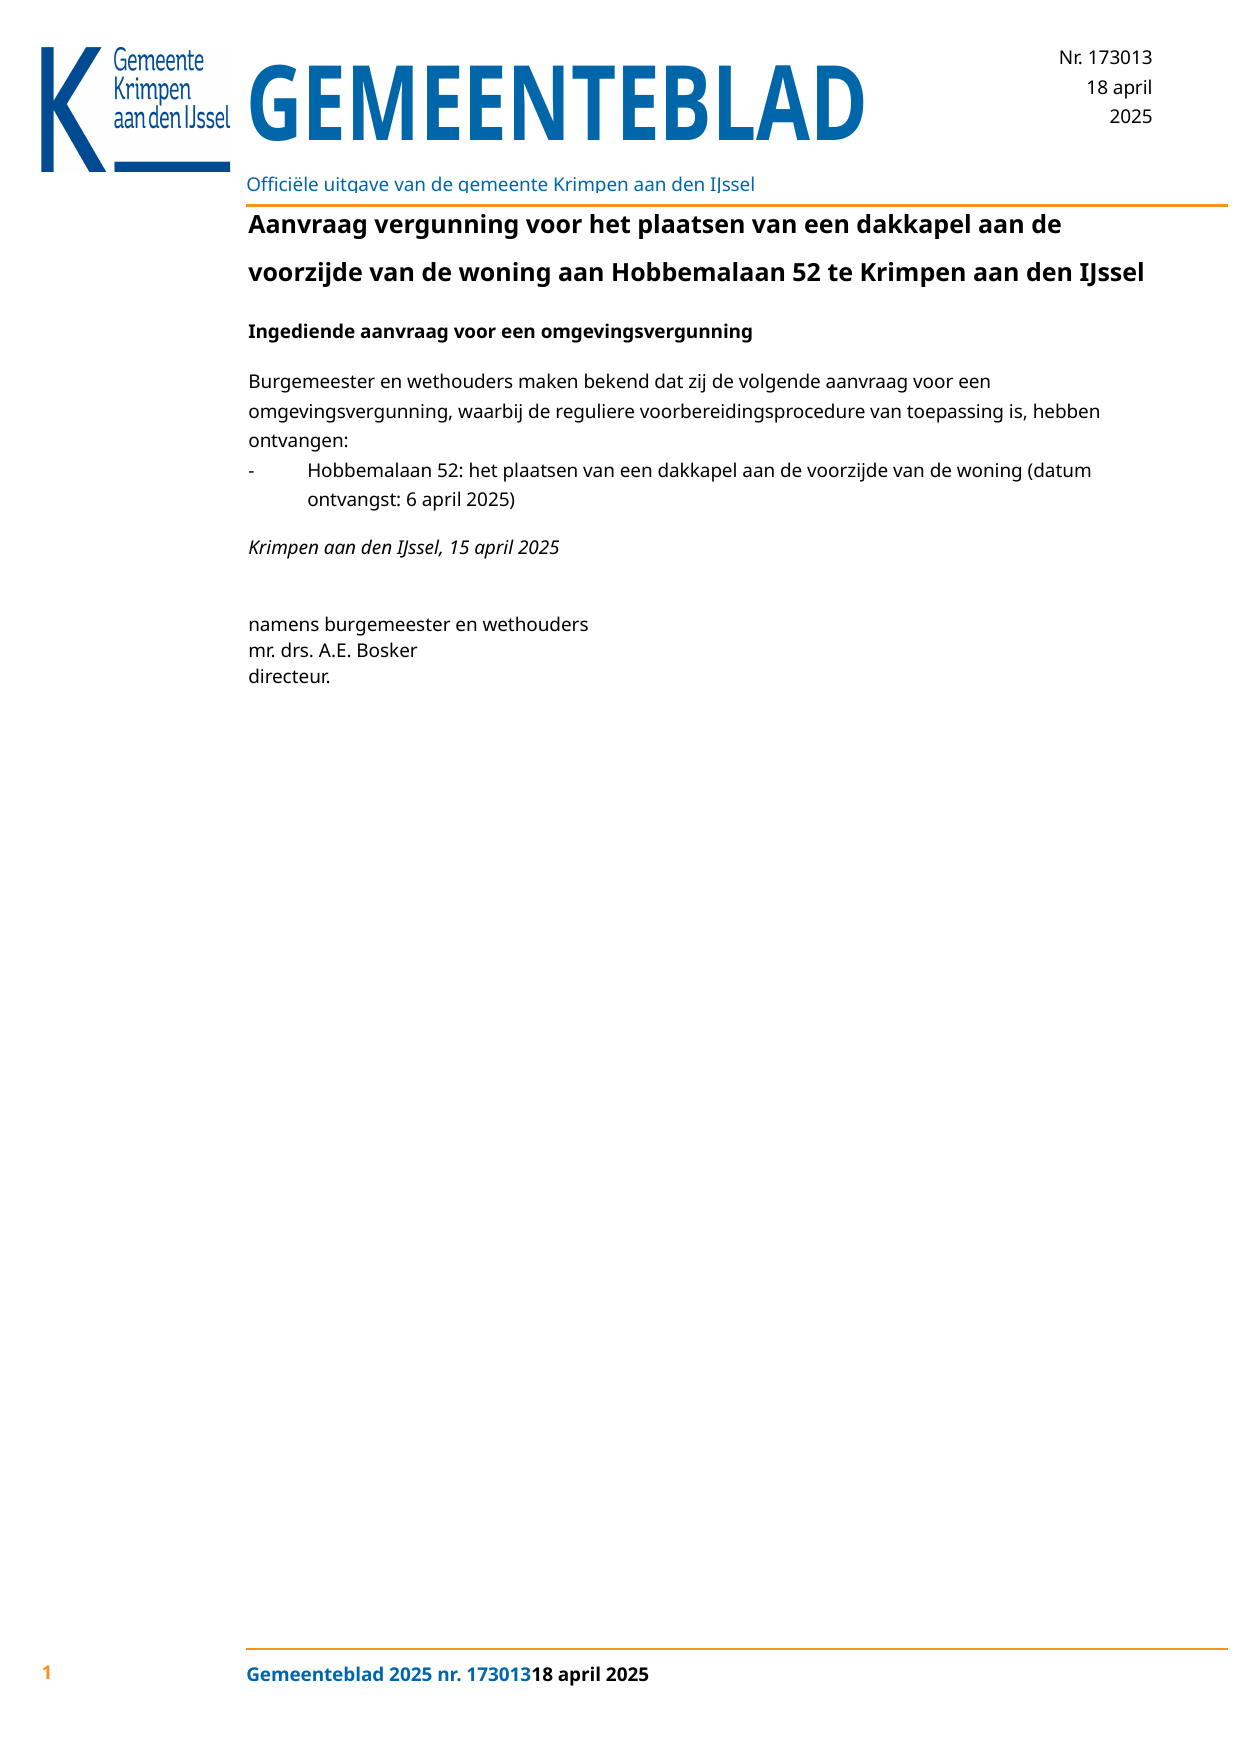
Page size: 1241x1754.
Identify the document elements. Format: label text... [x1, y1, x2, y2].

text Krimpen aan den IJssel, 15 april 2025 [248, 534, 1152, 560]
text directeur. [248, 663, 1152, 689]
text mr. drs. A.E. Bosker [248, 637, 1152, 663]
text Burgemeester en wethouders maken bekend dat zij de volgende aanvraag voor een omgevingsvergunning, waarbij de reguliere voorbereidingsprocedure van toepassing is, hebben ontvangen: [248, 368, 1152, 453]
text Aanvraag vergunning voor het plaatsen van een dakkapel aan de voorzijde van de woning aan Hobbemalaan 52 te Krimpen aan den IJssel [248, 207, 1152, 288]
text namens burgemeester en wethouders [248, 612, 1152, 637]
picture [41, 47, 231, 172]
list Hobbemalaan 52: het plaatsen van een dakkapel aan de voorzijde van de woning (datum ontvangst: 6 april 2025) [248, 457, 1152, 512]
text Ingediende aanvraag voor een omgevingsvergunning [248, 318, 1152, 344]
